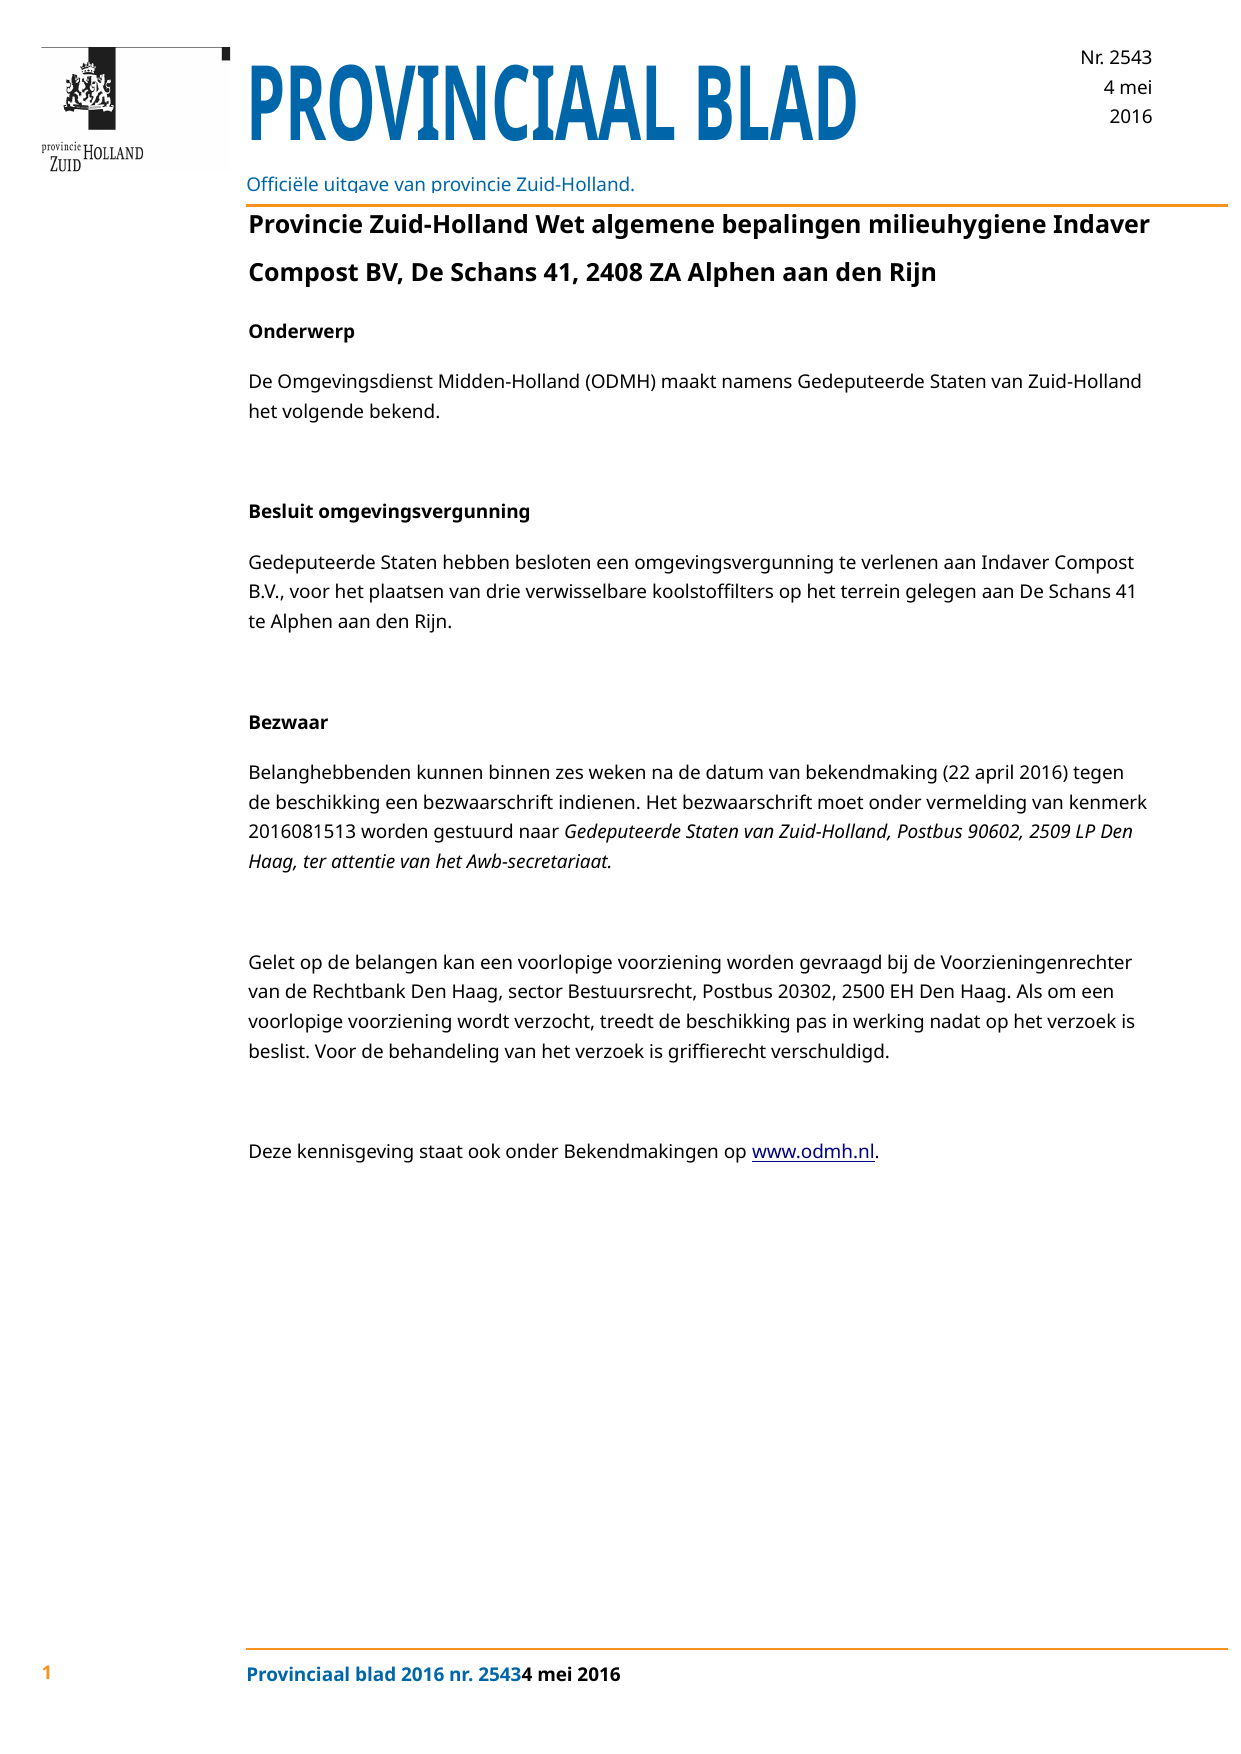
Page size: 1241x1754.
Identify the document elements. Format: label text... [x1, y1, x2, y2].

text Gedeputeerde Staten hebben besloten een omgevingsvergunning te verlenen aan Indaver Compost B.V., voor het plaatsen van drie verwisselbare koolstoffilters op het terrein gelegen aan De Schans 41 te Alphen aan den Rijn. [248, 549, 1152, 634]
text De Omgevingsdienst Midden-Holland (ODMH) maakt namens Gedeputeerde Staten van Zuid-Holland het volgende bekend. [248, 368, 1152, 424]
text Onderwerp [248, 318, 1152, 344]
text Deze kennisgeving staat ook onder Bekendmakingen op www.odmh.nl. [248, 1139, 1152, 1164]
text Belanghebbenden kunnen binnen zes weken na de datum van bekendmaking (22 april 2016) tegen de beschikking een bezwaarschrift indienen. Het bezwaarschrift moet onder vermelding van kenmerk 2016081513 worden gestuurd naar Gedeputeerde Staten van Zuid-Holland, Postbus 90602, 2509 LP Den Haag, ter attentie van het Awb-secretariaat. [248, 759, 1152, 874]
text Besluit omgevingsvergunning [248, 499, 1152, 524]
text Bezwaar [248, 709, 1152, 735]
picture [41, 47, 231, 172]
text Provincie Zuid-Holland Wet algemene bepalingen milieuhygiene Indaver Compost BV, De Schans 41, 2408 ZA Alphen aan den Rijn [248, 207, 1152, 288]
text Gelet op de belangen kan een voorlopige voorziening worden gevraagd bij de Voorzieningenrechter van de Rechtbank Den Haag, sector Bestuursrecht, Postbus 20302, 2500 EH Den Haag. Als om een voorlopige voorziening wordt verzocht, treedt de beschikking pas in werking nadat op het verzoek is beslist. Voor de behandeling van het verzoek is griffierecht verschuldigd. [248, 949, 1152, 1064]
